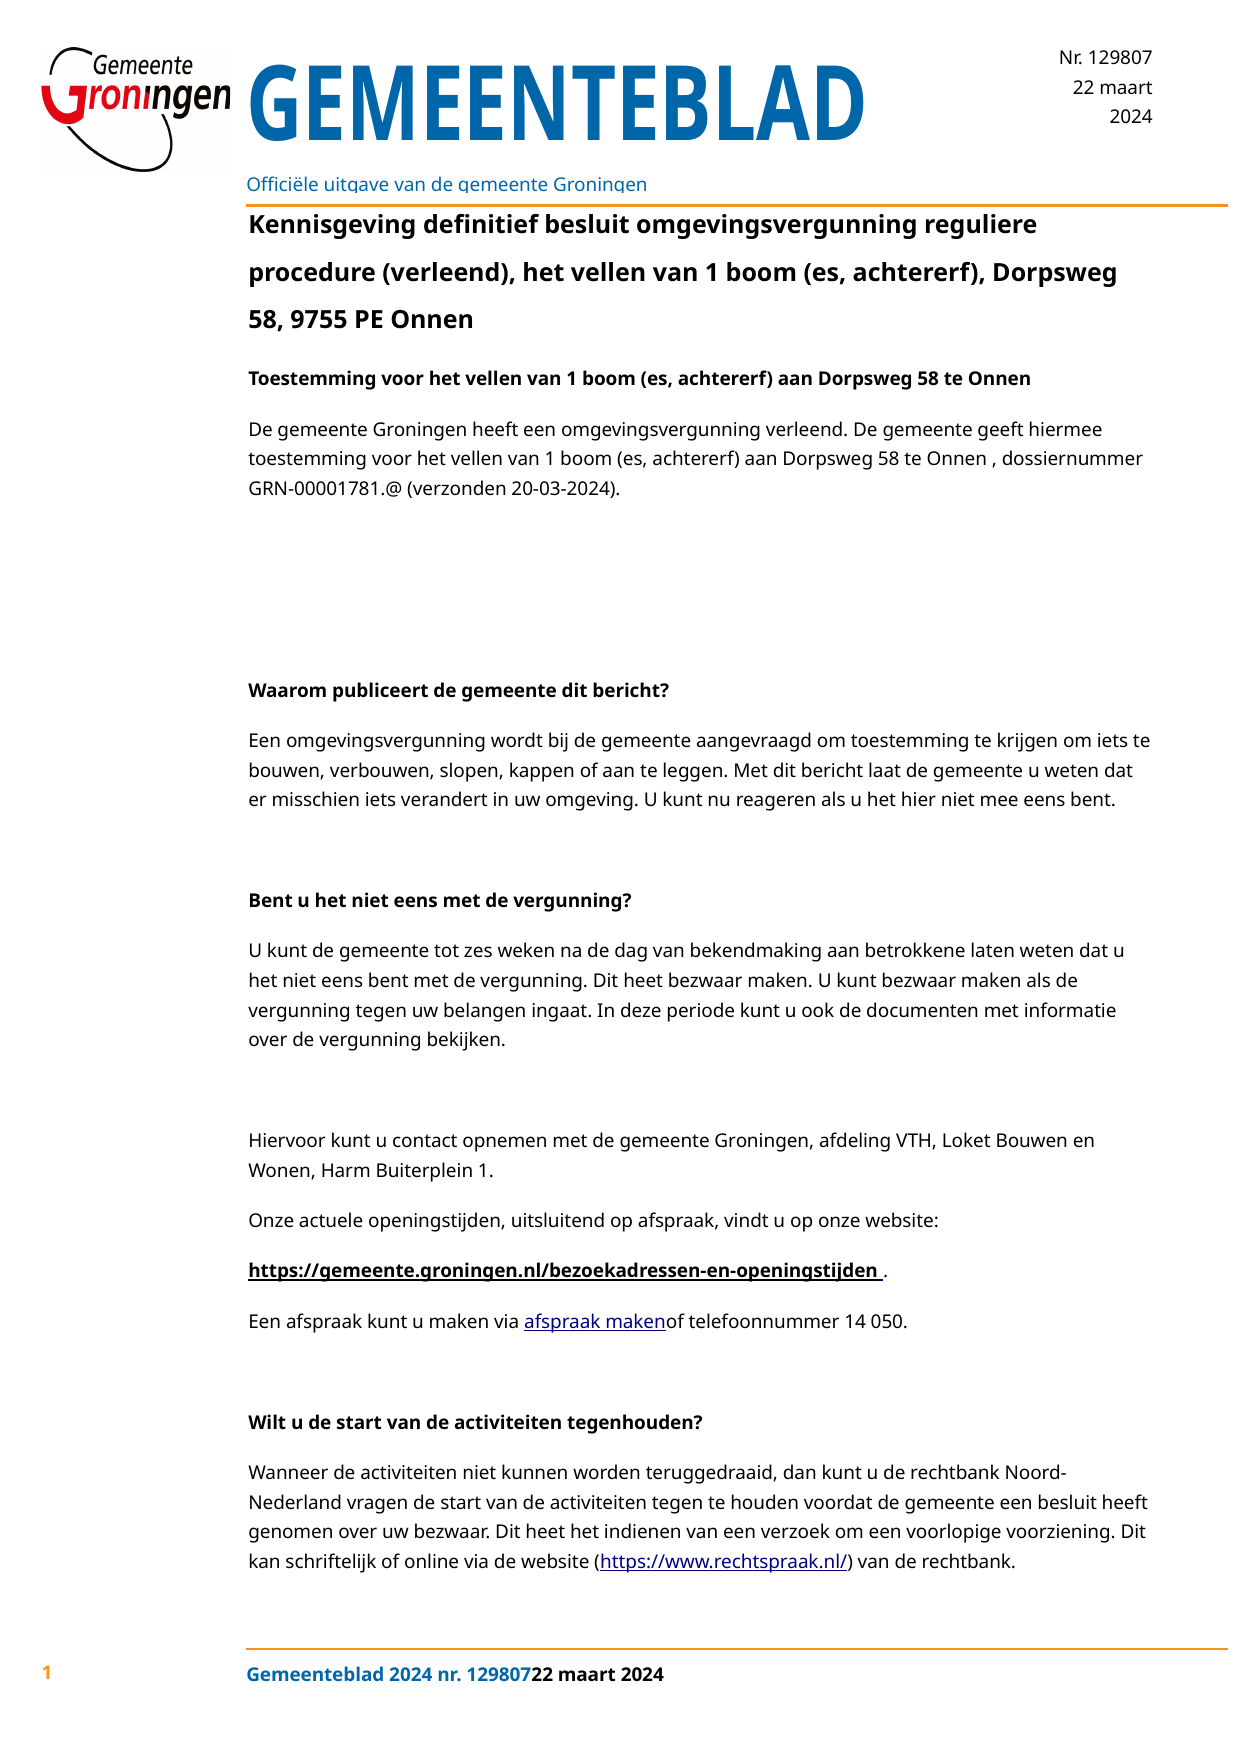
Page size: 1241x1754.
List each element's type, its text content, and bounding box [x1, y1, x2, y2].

text Kennisgeving definitief besluit omgevingsvergunning reguliere procedure (verleend), het vellen van 1 boom (es, achtererf), Dorpsweg 58, 9755 PE Onnen [248, 207, 1152, 336]
text Hiervoor kunt u contact opnemen met de gemeente Groningen, afdeling VTH, Loket Bouwen en Wonen, Harm Buiterplein 1. [248, 1127, 1152, 1182]
picture [41, 47, 231, 172]
text Wilt u de start van de activiteiten tegenhouden? [248, 1409, 1152, 1434]
text U kunt de gemeente tot zes weken na de dag van bekendmaking aan betrokkene laten weten dat u het niet eens bent met de vergunning. Dit heet bezwaar maken. U kunt bezwaar maken als de vergunning tegen uw belangen ingaat. In deze periode kunt u ook de documenten met informatie over de vergunning bekijken. [248, 938, 1152, 1052]
text Waarom publiceert de gemeente dit bericht? [248, 677, 1152, 702]
text https://gemeente.groningen.nl/bezoekadressen-en-openingstijden . [248, 1258, 1152, 1283]
text Toestemming voor het vellen van 1 boom (es, achtererf) aan Dorpsweg 58 te Onnen [248, 366, 1152, 391]
text Bent u het niet eens met de vergunning? [248, 887, 1152, 913]
text Onze actuele openingstijden, uitsluitend op afspraak, vindt u op onze website: [248, 1207, 1152, 1233]
text De gemeente Groningen heeft een omgevingsvergunning verleend. De gemeente geeft hiermee toestemming voor het vellen van 1 boom (es, achtererf) aan Dorpsweg 58 te Onnen , dossiernummer GRN-00001781.@ (verzonden 20-03-2024). [248, 416, 1152, 501]
text Een omgevingsvergunning wordt bij de gemeente aangevraagd om toestemming te krijgen om iets te bouwen, verbouwen, slopen, kappen of aan te leggen. Met dit bericht laat de gemeente u weten dat er misschien iets verandert in uw omgeving. U kunt nu reageren als u het hier niet mee eens bent. [248, 727, 1152, 812]
text Wanneer de activiteiten niet kunnen worden teruggedraaid, dan kunt u de rechtbank Noord-Nederland vragen de start van de activiteiten tegen te houden voordat de gemeente een besluit heeft genomen over uw bezwaar. Dit heet het indienen van een verzoek om een voorlopige voorziening. Dit kan schriftelijk of online via de website (https://www.rechtspraak.nl/) van de rechtbank. [248, 1459, 1152, 1574]
text Een afspraak kunt u maken via afspraak makenof telefoonnummer 14 050. [248, 1308, 1152, 1334]
